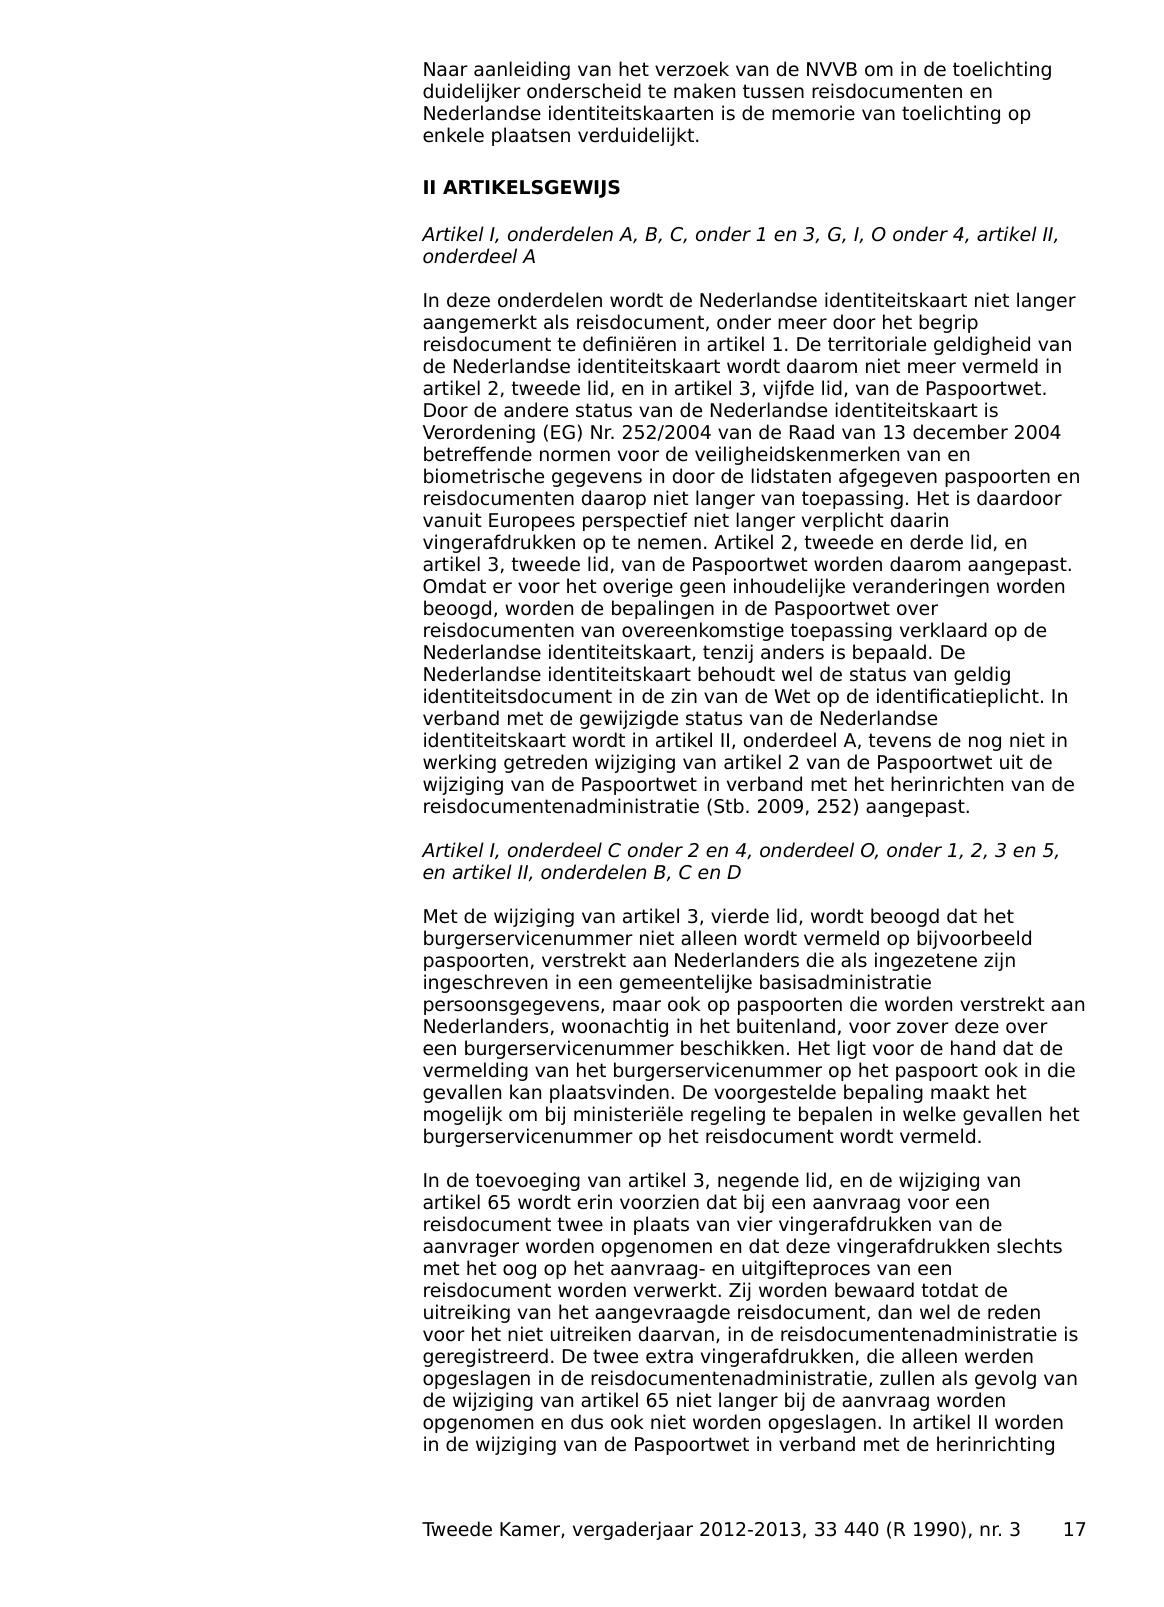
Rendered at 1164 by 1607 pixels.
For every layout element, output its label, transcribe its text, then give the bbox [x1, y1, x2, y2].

text Met de wijziging van artikel 3, vierde lid, wordt beoogd dat het burgerservicenummer niet alleen wordt vermeld op bijvoorbeeld paspoorten, verstrekt aan Nederlanders die als ingezetene zijn ingeschreven in een gemeentelijke basisadministratie persoonsgegevens, maar ook op paspoorten die worden verstrekt aan Nederlanders, woonachtig in het buitenland, voor zover deze over een burgerservicenummer beschikken. Het ligt voor de hand dat de vermelding van het burgerservicenummer op het paspoort ook in die gevallen kan plaatsvinden. De voorgestelde bepaling maakt het mogelijk om bij ministeriële regeling te bepalen in welke gevallen het burgerservicenummer op het reisdocument wordt vermeld. [422, 906, 1087, 1148]
subtitle Artikel I, onderdelen A, B, C, onder 1 en 3, G, I, O onder 4, artikel II, onderdeel A [422, 224, 1087, 268]
text Naar aanleiding van het verzoek van de NVVB om in de toelichting duidelijker onderscheid te maken tussen reisdocumenten en Nederlandse identiteitskaarten is de memorie van toelichting op enkele plaatsen verduidelijkt. [422, 59, 1087, 147]
text In deze onderdelen wordt de Nederlandse identiteitskaart niet langer aangemerkt als reisdocument, onder meer door het begrip reisdocument te definiëren in artikel 1. De territoriale geldigheid van de Nederlandse identiteitskaart wordt daarom niet meer vermeld in artikel 2, tweede lid, en in artikel 3, vijfde lid, van de Paspoortwet. Door de andere status van de Nederlandse identiteitskaart is Verordening (EG) Nr. 252/2004 van de Raad van 13 december 2004 betreffende normen voor de veiligheidskenmerken van en biometrische gegevens in door de lidstaten afgegeven paspoorten en reisdocumenten daarop niet langer van toepassing. Het is daardoor vanuit Europees perspectief niet langer verplicht daarin vingerafdrukken op te nemen. Artikel 2, tweede en derde lid, en artikel 3, tweede lid, van de Paspoortwet worden daarom aangepast. Omdat er voor het overige geen inhoudelijke veranderingen worden beoogd, worden de bepalingen in de Paspoortwet over reisdocumenten van overeenkomstige toepassing verklaard op de Nederlandse identiteitskaart, tenzij anders is bepaald. De Nederlandse identiteitskaart behoudt wel de status van geldig identiteitsdocument in de zin van de Wet op de identificatieplicht. In verband met de gewijzigde status van de Nederlandse identiteitskaart wordt in artikel II, onderdeel A, tevens de nog niet in werking getreden wijziging van artikel 2 van de Paspoortwet uit de wijziging van de Paspoortwet in verband met het herinrichten van de reisdocumentenadministratie (Stb. 2009, 252) aangepast. [422, 290, 1087, 818]
subtitle Artikel I, onderdeel C onder 2 en 4, onderdeel O, onder 1, 2, 3 en 5, en artikel II, onderdelen B, C en D [422, 840, 1087, 884]
subtitle II ARTIKELSGEWIJS [422, 177, 1087, 199]
text In de toevoeging van artikel 3, negende lid, en de wijziging van artikel 65 wordt erin voorzien dat bij een aanvraag voor een reisdocument twee in plaats van vier vingerafdrukken van de aanvrager worden opgenomen en dat deze vingerafdrukken slechts met het oog op het aanvraag- en uitgifteproces van een reisdocument worden verwerkt. Zij worden bewaard totdat de uitreiking van het aangevraagde reisdocument, dan wel de reden voor het niet uitreiken daarvan, in de reisdocumentenadministratie is geregistreerd. De twee extra vingerafdrukken, die alleen werden opgeslagen in de reisdocumentenadministratie, zullen als gevolg van de wijziging van artikel 65 niet langer bij de aanvraag worden opgenomen en dus ook niet worden opgeslagen. In artikel II worden in de wijziging van de Paspoortwet in verband met de herinrichting [422, 1170, 1087, 1456]
